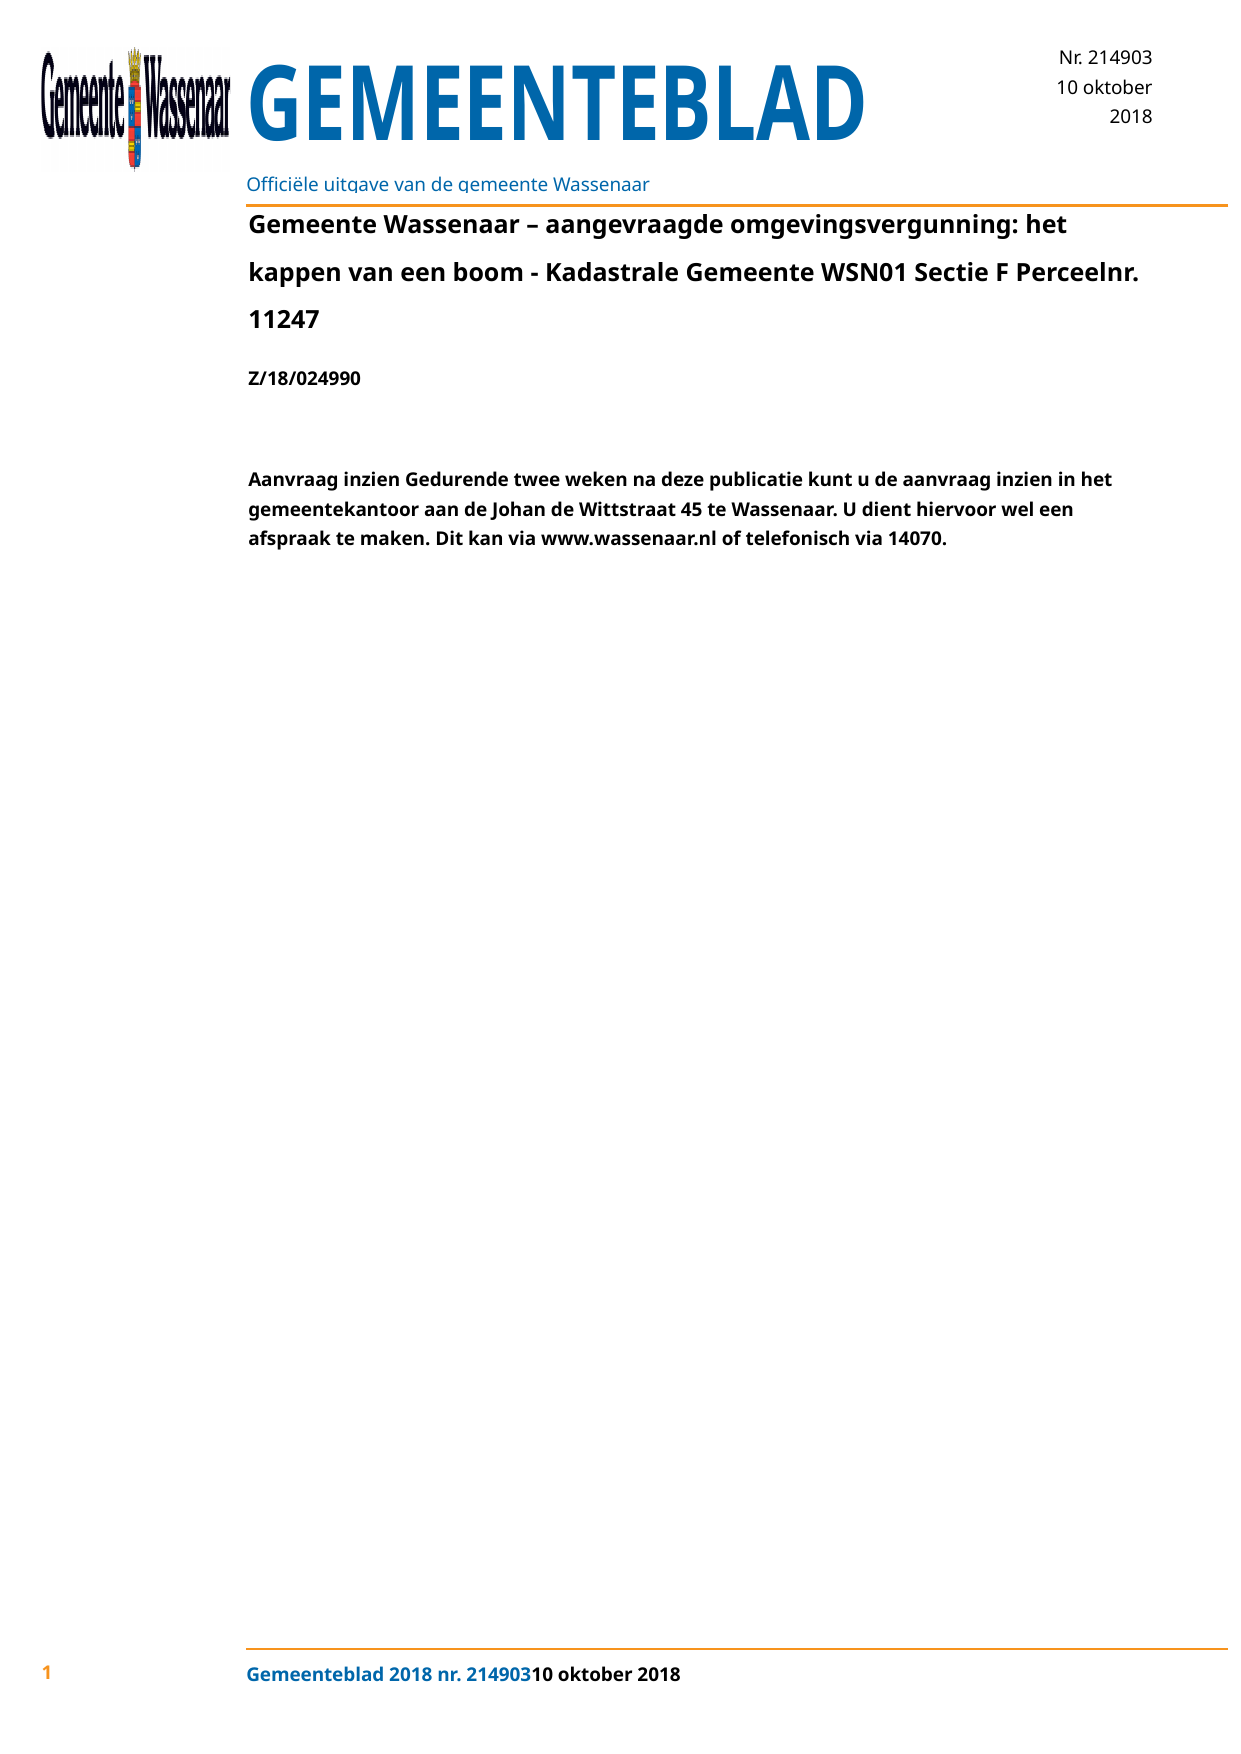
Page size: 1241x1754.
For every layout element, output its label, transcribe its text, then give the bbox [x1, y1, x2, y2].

text Z/18/024990 [248, 366, 1152, 391]
text Aanvraag inzien Gedurende twee weken na deze publicatie kunt u de aanvraag inzien in het gemeentekantoor aan de Johan de Wittstraat 45 te Wassenaar. U dient hiervoor wel een afspraak te maken. Dit kan via www.wassenaar.nl of telefonisch via 14070. [248, 466, 1152, 551]
picture [41, 47, 231, 172]
text Gemeente Wassenaar – aangevraagde omgevingsvergunning: het kappen van een boom - Kadastrale Gemeente WSN01 Sectie F Perceelnr. 11247 [248, 207, 1152, 336]
